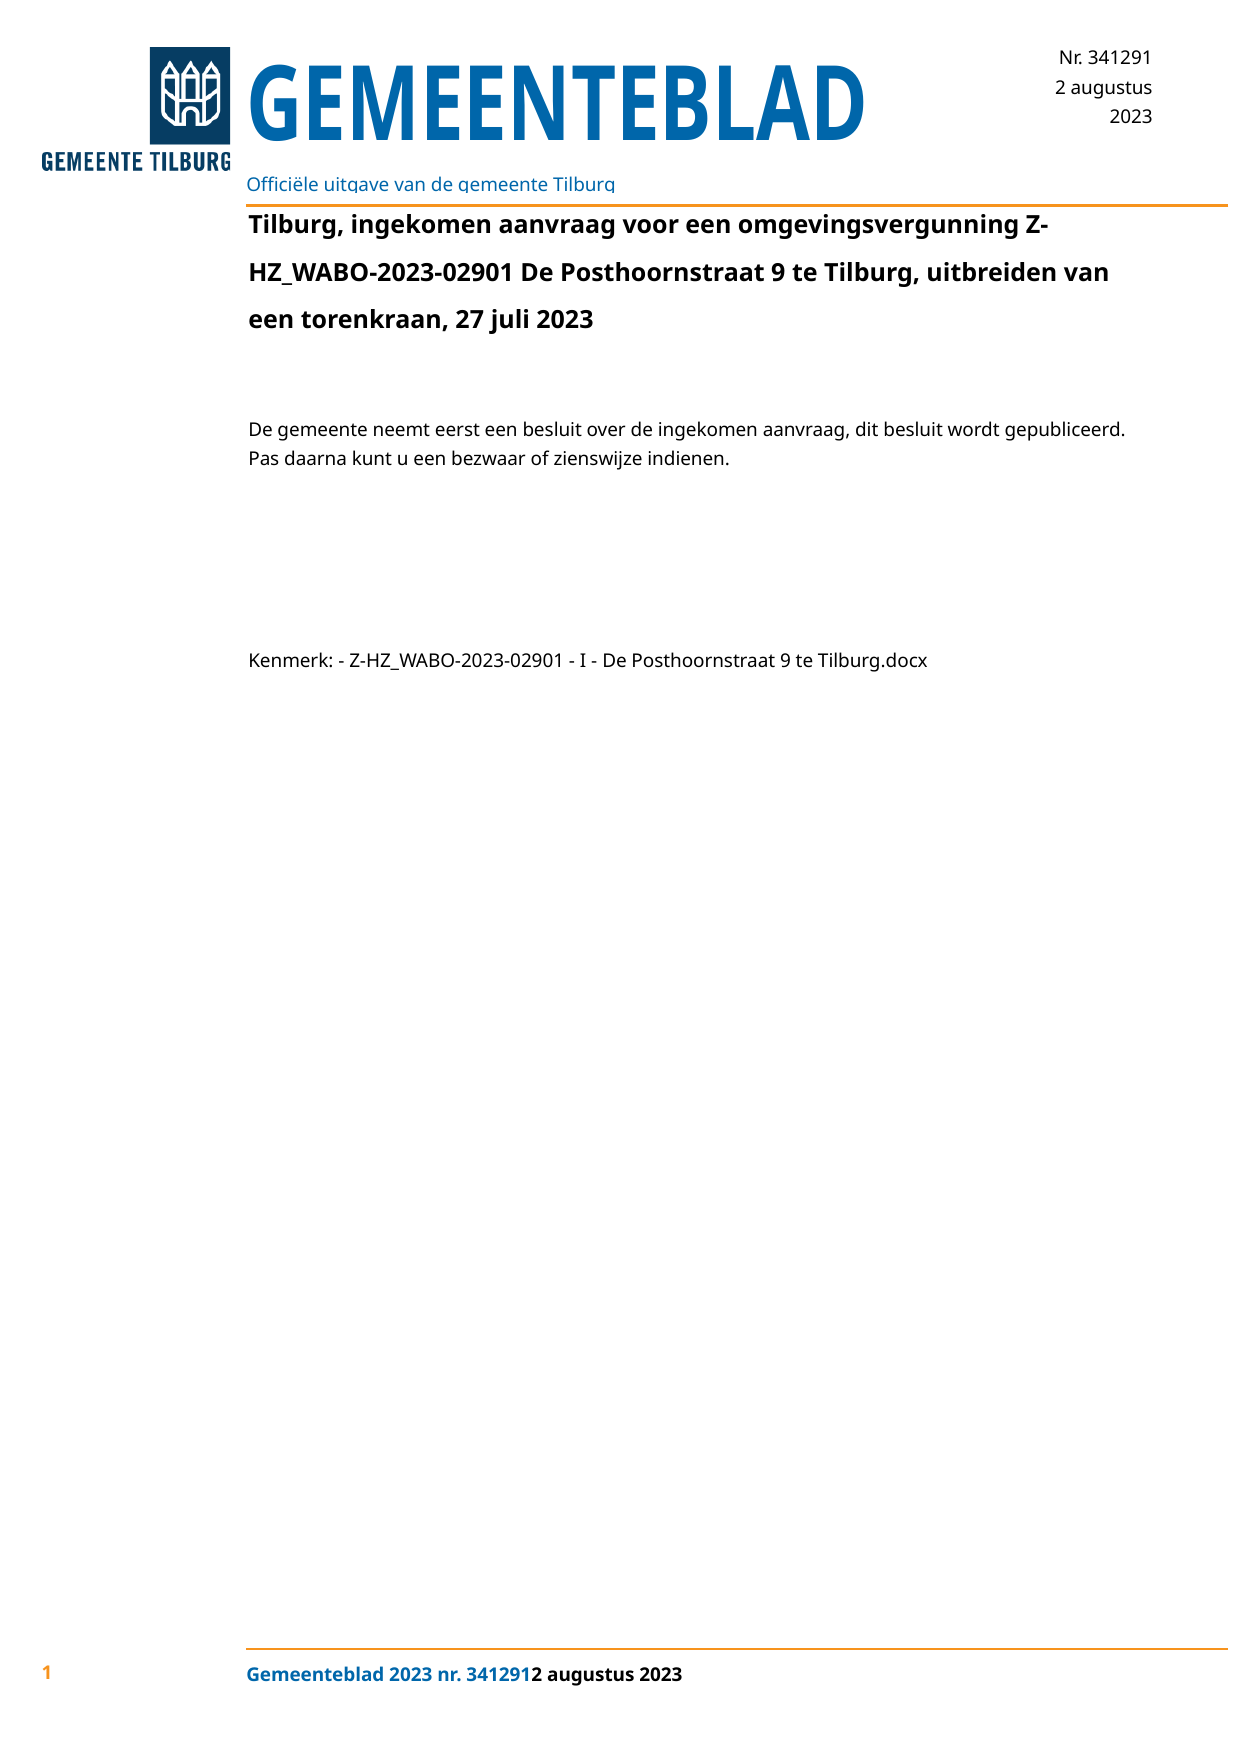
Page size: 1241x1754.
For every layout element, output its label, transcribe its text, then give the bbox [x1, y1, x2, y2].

picture [41, 47, 231, 172]
text De gemeente neemt eerst een besluit over de ingekomen aanvraag, dit besluit wordt gepubliceerd. Pas daarna kunt u een bezwaar of zienswijze indienen. [248, 416, 1152, 471]
text Kenmerk: - Z-HZ_WABO-2023-02901 - I - De Posthoornstraat 9 te Tilburg.docx [248, 647, 1152, 673]
text Tilburg, ingekomen aanvraag voor een omgevingsvergunning Z-HZ_WABO-2023-02901 De Posthoornstraat 9 te Tilburg, uitbreiden van een torenkraan, 27 juli 2023 [248, 207, 1152, 336]
